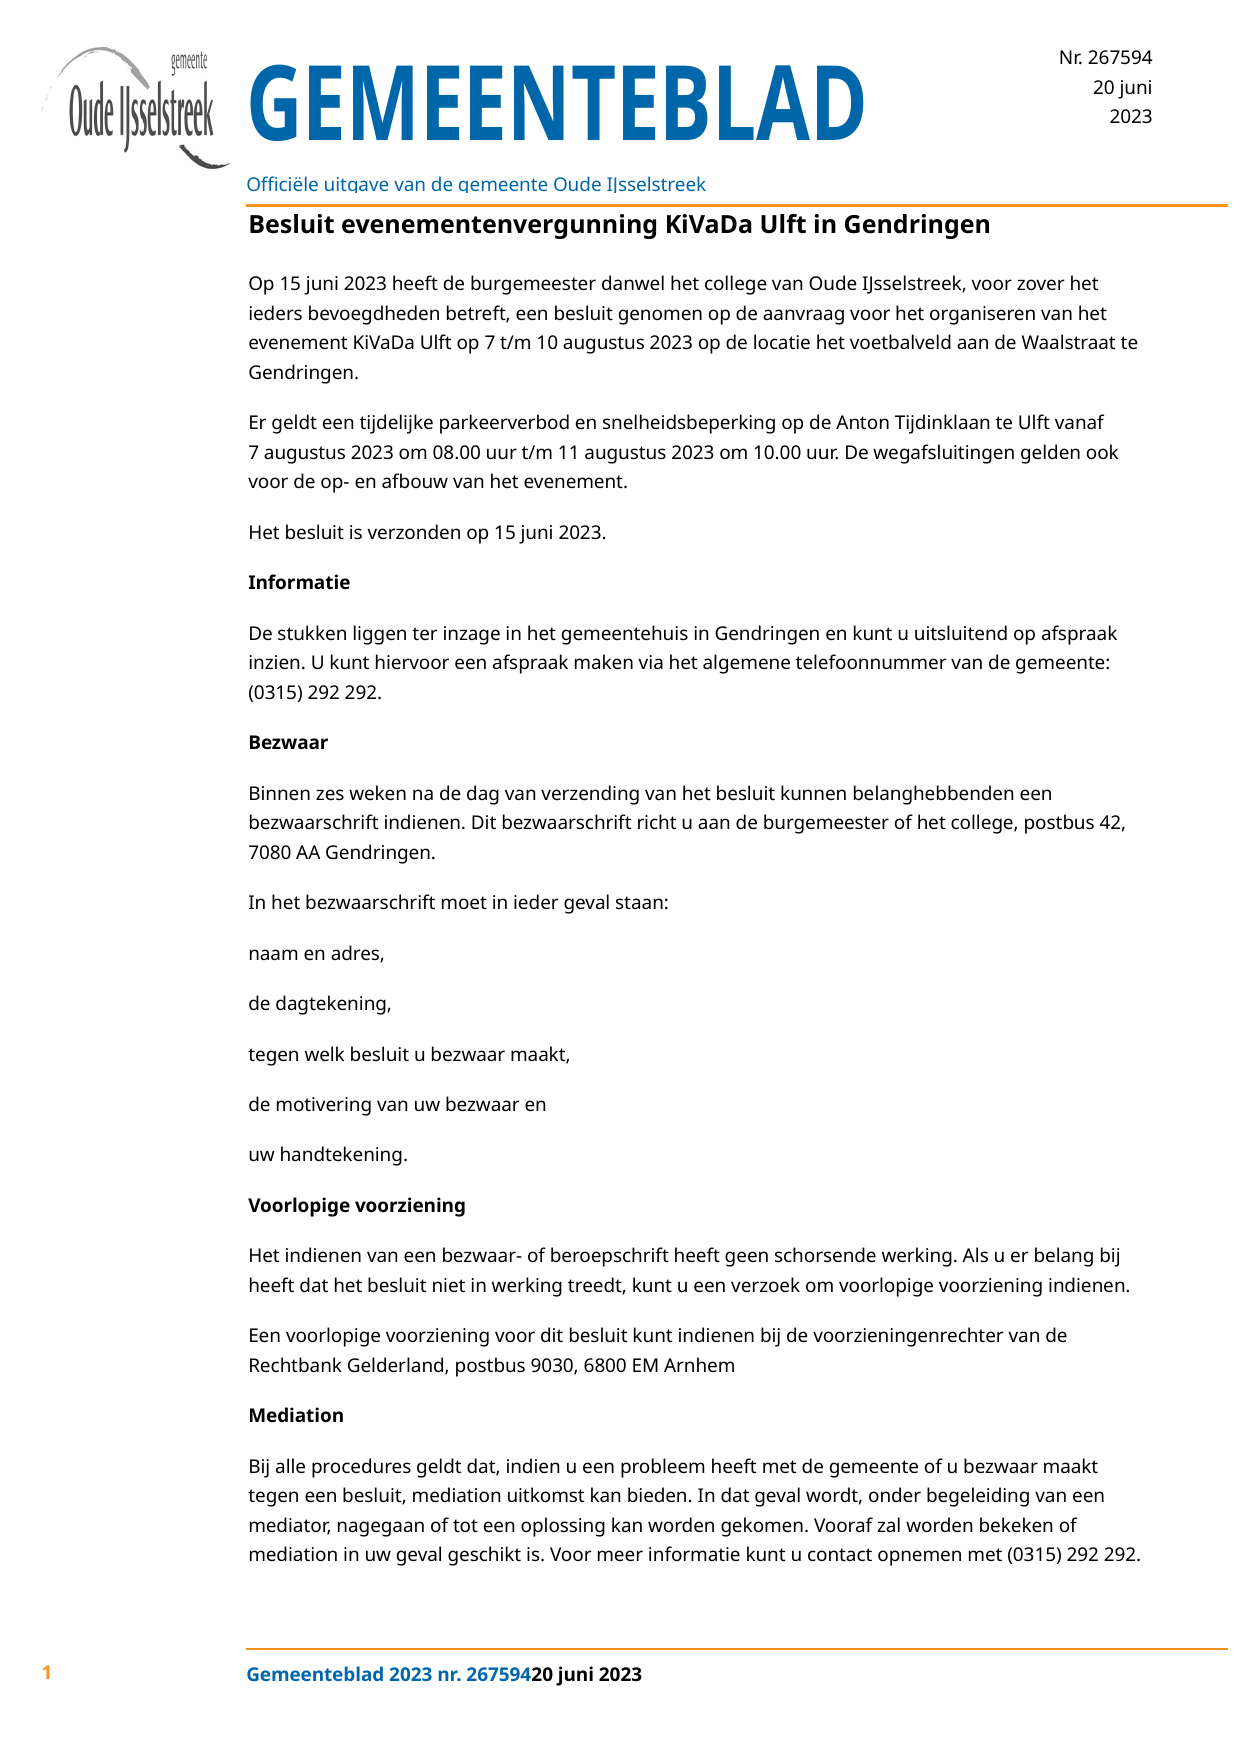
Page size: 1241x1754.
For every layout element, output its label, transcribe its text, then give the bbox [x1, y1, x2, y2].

text De stukken liggen ter inzage in het gemeentehuis in Gendringen en kunt u uitsluitend op afspraak inzien. U kunt hiervoor een afspraak maken via het algemene telefoonnummer van de gemeente: (0315) 292 292. [248, 620, 1152, 705]
text tegen welk besluit u bezwaar maakt, [248, 1041, 1152, 1066]
text Op 15 juni 2023 heeft de burgemeester danwel het college van Oude IJsselstreek, voor zover het ieders bevoegdheden betreft, een besluit genomen op de aanvraag voor het organiseren van het evenement KiVaDa Ulft op 7 t/m 10 augustus 2023 op de locatie het voetbalveld aan de Waalstraat te Gendringen. [248, 270, 1152, 385]
text Een voorlopige voorziening voor dit besluit kunt indienen bij de voorzieningenrechter van de Rechtbank Gelderland, postbus 9030, 6800 EM Arnhem [248, 1322, 1152, 1378]
text Voorlopige voorziening [248, 1192, 1152, 1218]
text Mediation [248, 1402, 1152, 1428]
text de dagtekening, [248, 990, 1152, 1016]
text Bij alle procedures geldt dat, indien u een probleem heeft met de gemeente of u bezwaar maakt tegen een besluit, mediation uitkomst kan bieden. In dat geval wordt, onder begeleiding van een mediator, nagegaan of tot een oplossing kan worden gekomen. Vooraf zal worden bekeken of mediation in uw geval geschikt is. Voor meer informatie kunt u contact opnemen met (0315) 292 292. [248, 1453, 1152, 1567]
text Binnen zes weken na de dag van verzending van het besluit kunnen belanghebbenden een bezwaarschrift indienen. Dit bezwaarschrift richt u aan de burgemeester of het college, postbus 42, 7080 AA Gendringen. [248, 780, 1152, 865]
text Er geldt een tijdelijke parkeerverbod en snelheidsbeperking op de Anton Tijdinklaan te Ulft vanaf 7 augustus 2023 om 08.00 uur t/m 11 augustus 2023 om 10.00 uur. De wegafsluitingen gelden ook voor de op- en afbouw van het evenement. [248, 409, 1152, 494]
text Het indienen van een bezwaar- of beroepschrift heeft geen schorsende werking. Als u er belang bij heeft dat het besluit niet in werking treedt, kunt u een verzoek om voorlopige voorziening indienen. [248, 1242, 1152, 1298]
text Het besluit is verzonden op 15 juni 2023. [248, 519, 1152, 545]
text naam en adres, [248, 940, 1152, 966]
text Besluit evenementenvergunning KiVaDa Ulft in Gendringen [248, 207, 1152, 241]
text In het bezwaarschrift moet in ieder geval staan: [248, 889, 1152, 915]
text Informatie [248, 569, 1152, 595]
picture [41, 47, 231, 172]
text de motivering van uw bezwaar en [248, 1091, 1152, 1117]
text uw handtekening. [248, 1142, 1152, 1167]
text Bezwaar [248, 729, 1152, 755]
